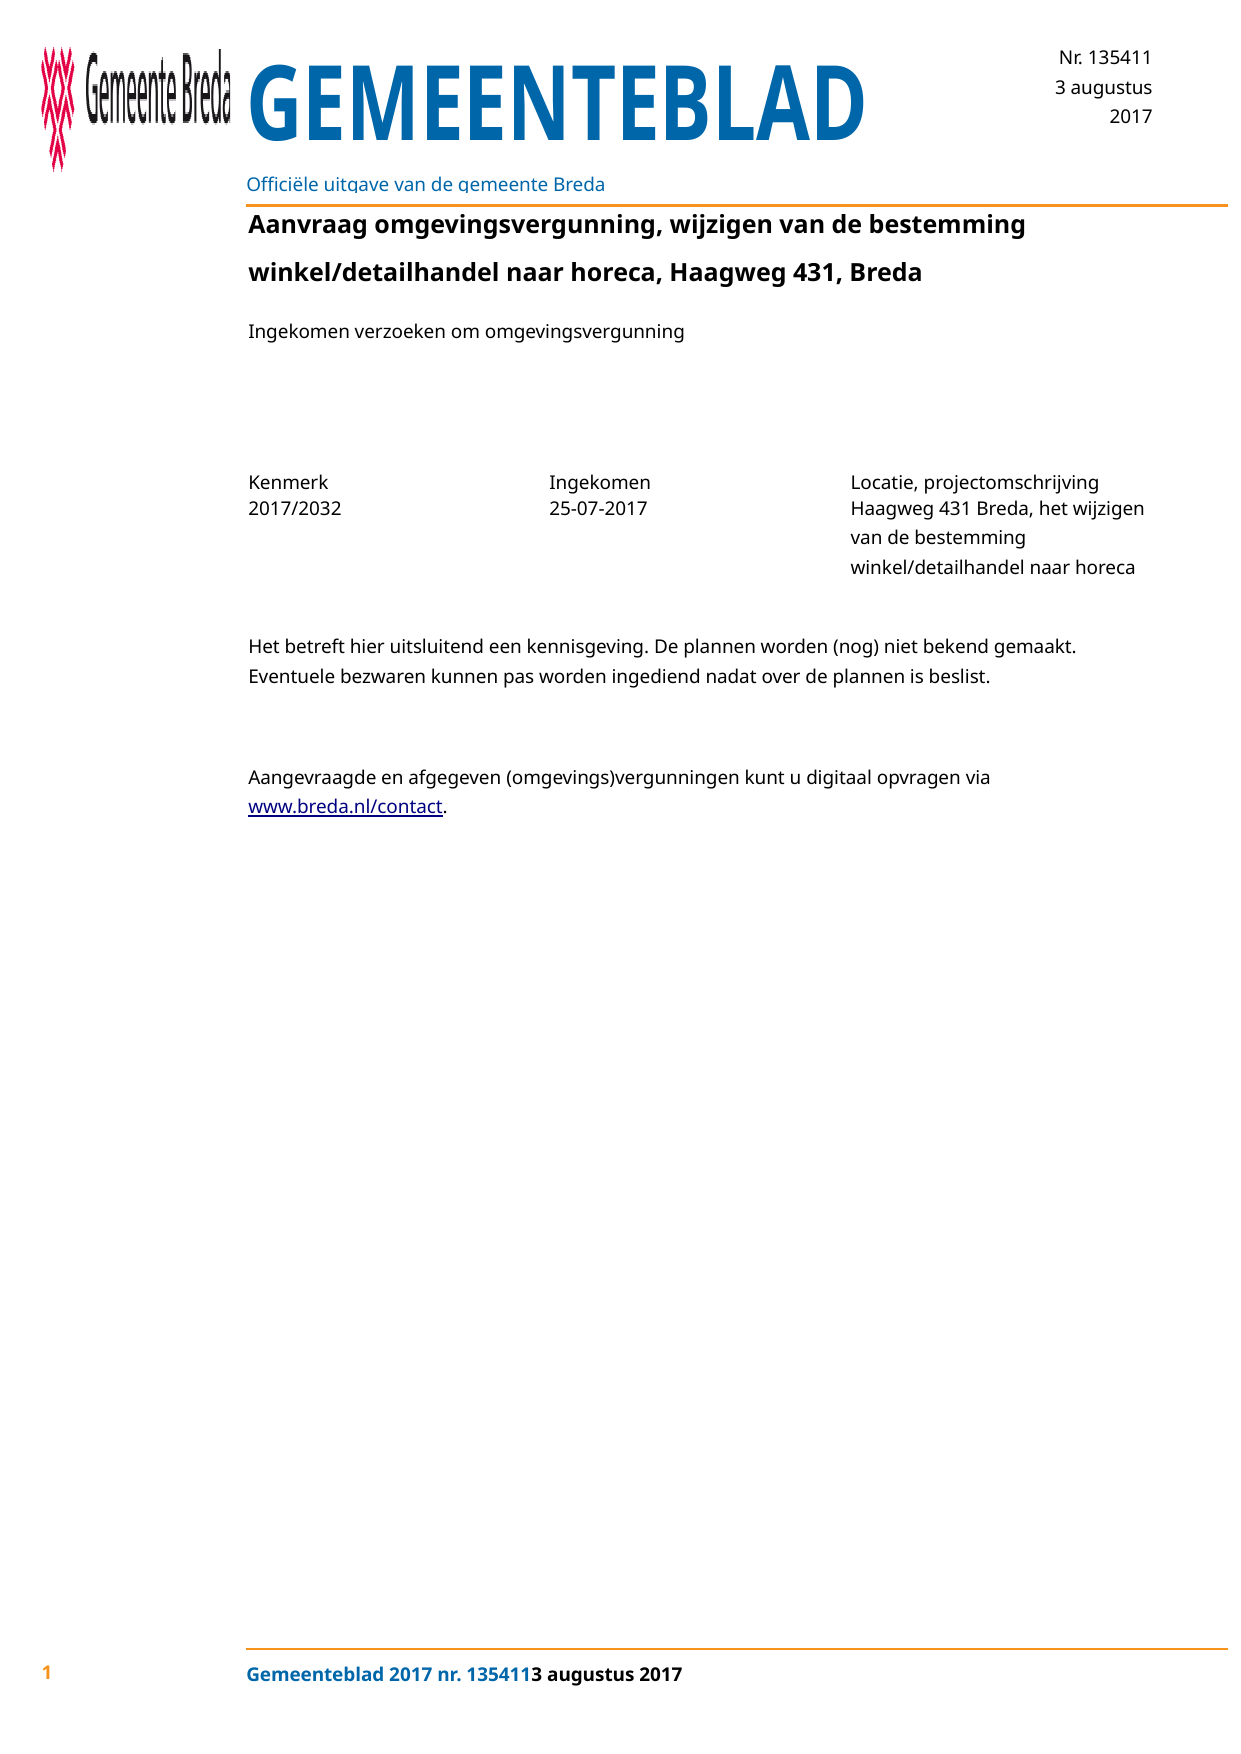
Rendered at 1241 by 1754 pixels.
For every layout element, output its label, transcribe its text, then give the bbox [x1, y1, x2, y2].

table_header Ingekomen [549, 469, 850, 495]
table_cell 2017/2032 [248, 495, 549, 580]
picture [41, 47, 231, 172]
table_cell Haagweg 431 Breda, het wijzigen van de bestemming winkel/detailhandel naar horeca [850, 495, 1152, 580]
text Aangevraagde en afgegeven (omgevings)vergunningen kunt u digitaal opvragen via www.breda.nl/contact. [248, 764, 1152, 819]
table_header Kenmerk [248, 469, 549, 495]
text Ingekomen verzoeken om omgevingsvergunning [248, 318, 1152, 344]
text Het betreft hier uitsluitend een kennisgeving. De plannen worden (nog) niet bekend gemaakt. Eventuele bezwaren kunnen pas worden ingediend nadat over de plannen is beslist. [248, 633, 1152, 689]
table_header Locatie, projectomschrijving [850, 469, 1152, 495]
table_cell 25-07-2017 [549, 495, 850, 580]
text Aanvraag omgevingsvergunning, wijzigen van de bestemming winkel/detailhandel naar horeca, Haagweg 431, Breda [248, 207, 1152, 288]
